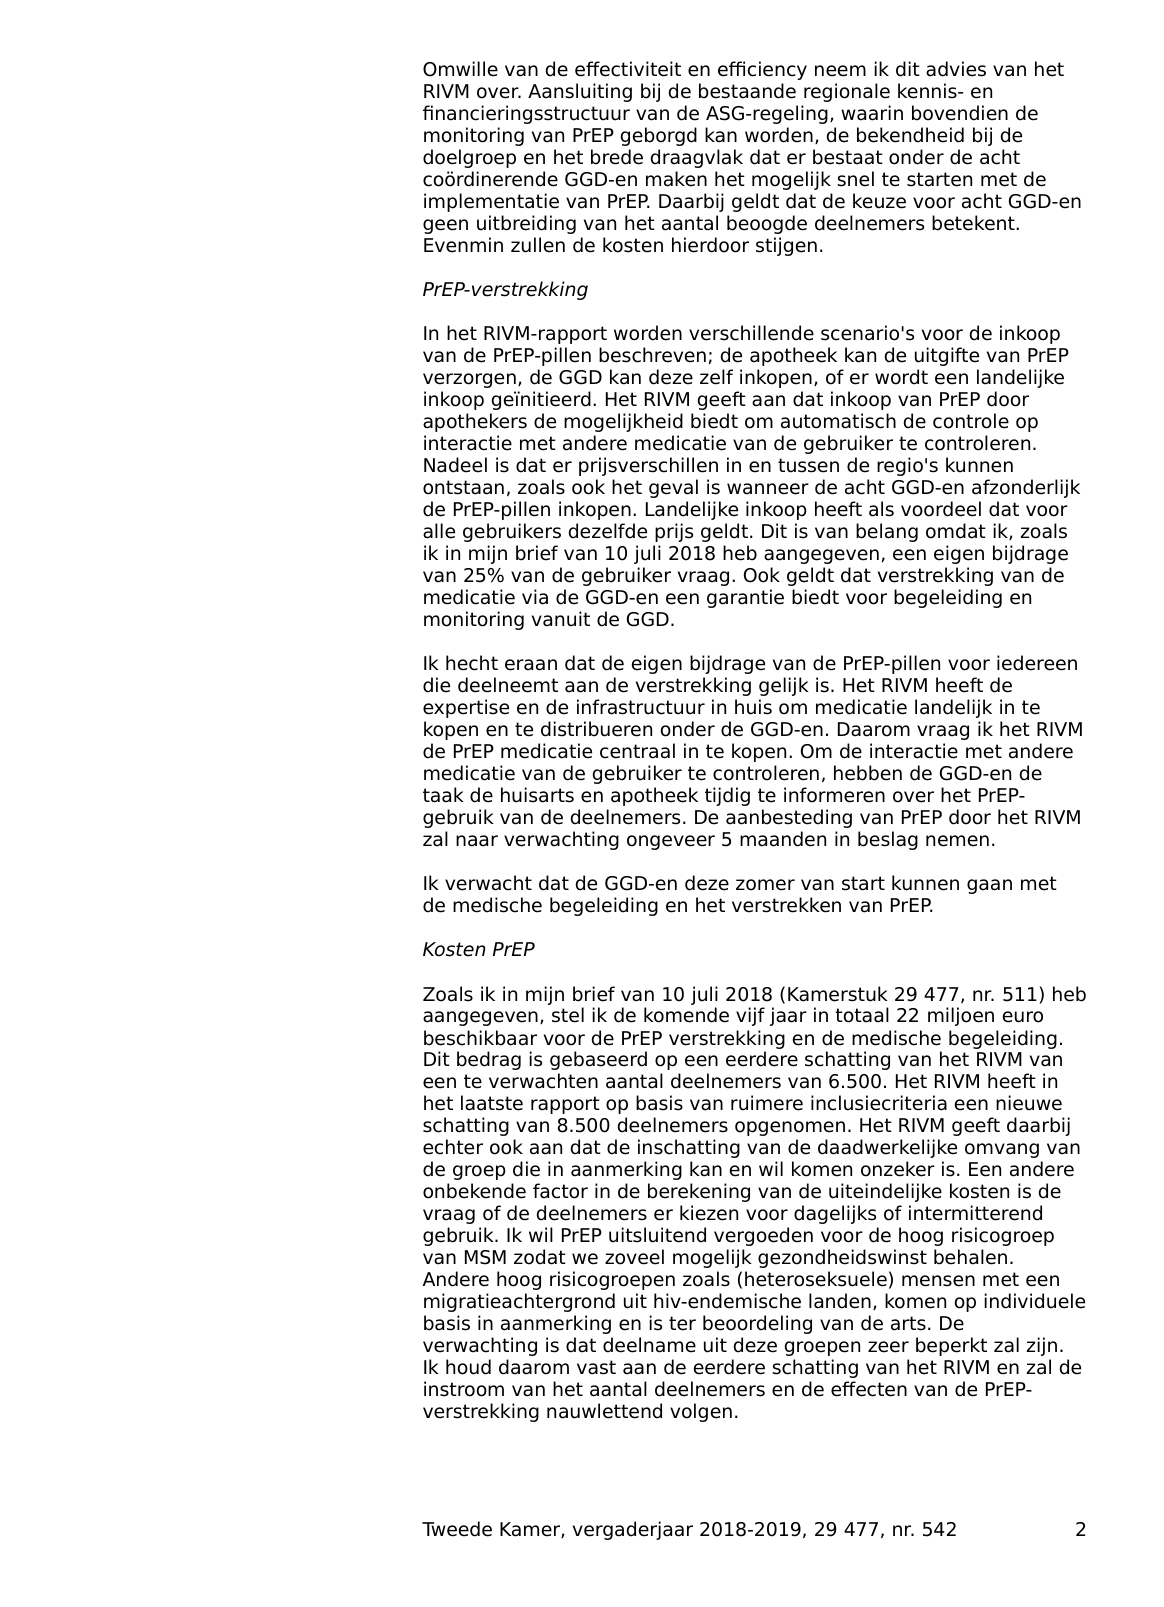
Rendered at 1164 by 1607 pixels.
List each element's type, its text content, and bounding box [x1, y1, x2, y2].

text In het RIVM-rapport worden verschillende scenario's voor de inkoop van de PrEP-pillen beschreven; de apotheek kan de uitgifte van PrEP verzorgen, de GGD kan deze zelf inkopen, of er wordt een landelijke inkoop geïnitieerd. Het RIVM geeft aan dat inkoop van PrEP door apothekers de mogelijkheid biedt om automatisch de controle op interactie met andere medicatie van de gebruiker te controleren. Nadeel is dat er prijsverschillen in en tussen de regio's kunnen ontstaan, zoals ook het geval is wanneer de acht GGD-en afzonderlijk de PrEP-pillen inkopen. Landelijke inkoop heeft als voordeel dat voor alle gebruikers dezelfde prijs geldt. Dit is van belang omdat ik, zoals ik in mijn brief van 10 juli 2018 heb aangegeven, een eigen bijdrage van 25% van de gebruiker vraag. Ook geldt dat verstrekking van de medicatie via de GGD-en een garantie biedt voor begeleiding en monitoring vanuit de GGD. [422, 323, 1087, 631]
text Ik verwacht dat de GGD-en deze zomer van start kunnen gaan met de medische begeleiding en het verstrekken van PrEP. [422, 873, 1087, 917]
text Zoals ik in mijn brief van 10 juli 2018 (Kamerstuk 29 477, nr. 511) heb aangegeven, stel ik de komende vijf jaar in totaal 22 miljoen euro beschikbaar voor de PrEP verstrekking en de medische begeleiding. Dit bedrag is gebaseerd op een eerdere schatting van het RIVM van een te verwachten aantal deelnemers van 6.500. Het RIVM heeft in het laatste rapport op basis van ruimere inclusiecriteria een nieuwe schatting van 8.500 deelnemers opgenomen. Het RIVM geeft daarbij echter ook aan dat de inschatting van de daadwerkelijke omvang van de groep die in aanmerking kan en wil komen onzeker is. Een andere onbekende factor in de berekening van de uiteindelijke kosten is de vraag of de deelnemers er kiezen voor dagelijks of intermitterend gebruik. Ik wil PrEP uitsluitend vergoeden voor de hoog risicogroep van MSM zodat we zoveel mogelijk gezondheidswinst behalen. Andere hoog risicogroepen zoals (heteroseksuele) mensen met een migratieachtergrond uit hiv-endemische landen, komen op individuele basis in aanmerking en is ter beoordeling van de arts. De verwachting is dat deelname uit deze groepen zeer beperkt zal zijn. Ik houd daarom vast aan de eerdere schatting van het RIVM en zal de instroom van het aantal deelnemers en de effecten van de PrEP-verstrekking nauwlettend volgen. [422, 983, 1087, 1423]
text Ik hecht eraan dat de eigen bijdrage van de PrEP-pillen voor iedereen die deelneemt aan de verstrekking gelijk is. Het RIVM heeft de expertise en de infrastructuur in huis om medicatie landelijk in te kopen en te distribueren onder de GGD-en. Daarom vraag ik het RIVM de PrEP medicatie centraal in te kopen. Om de interactie met andere medicatie van de gebruiker te controleren, hebben de GGD-en de taak de huisarts en apotheek tijdig te informeren over het PrEP-gebruik van de deelnemers. De aanbesteding van PrEP door het RIVM zal naar verwachting ongeveer 5 maanden in beslag nemen. [422, 653, 1087, 851]
subtitle PrEP-verstrekking [422, 279, 1087, 301]
text Omwille van de effectiviteit en efficiency neem ik dit advies van het RIVM over. Aansluiting bij de bestaande regionale kennis- en financieringsstructuur van de ASG-regeling, waarin bovendien de monitoring van PrEP geborgd kan worden, de bekendheid bij de doelgroep en het brede draagvlak dat er bestaat onder de acht coördinerende GGD-en maken het mogelijk snel te starten met de implementatie van PrEP. Daarbij geldt dat de keuze voor acht GGD-en geen uitbreiding van het aantal beoogde deelnemers betekent. Evenmin zullen de kosten hierdoor stijgen. [422, 59, 1087, 257]
subtitle Kosten PrEP [422, 939, 1087, 961]
